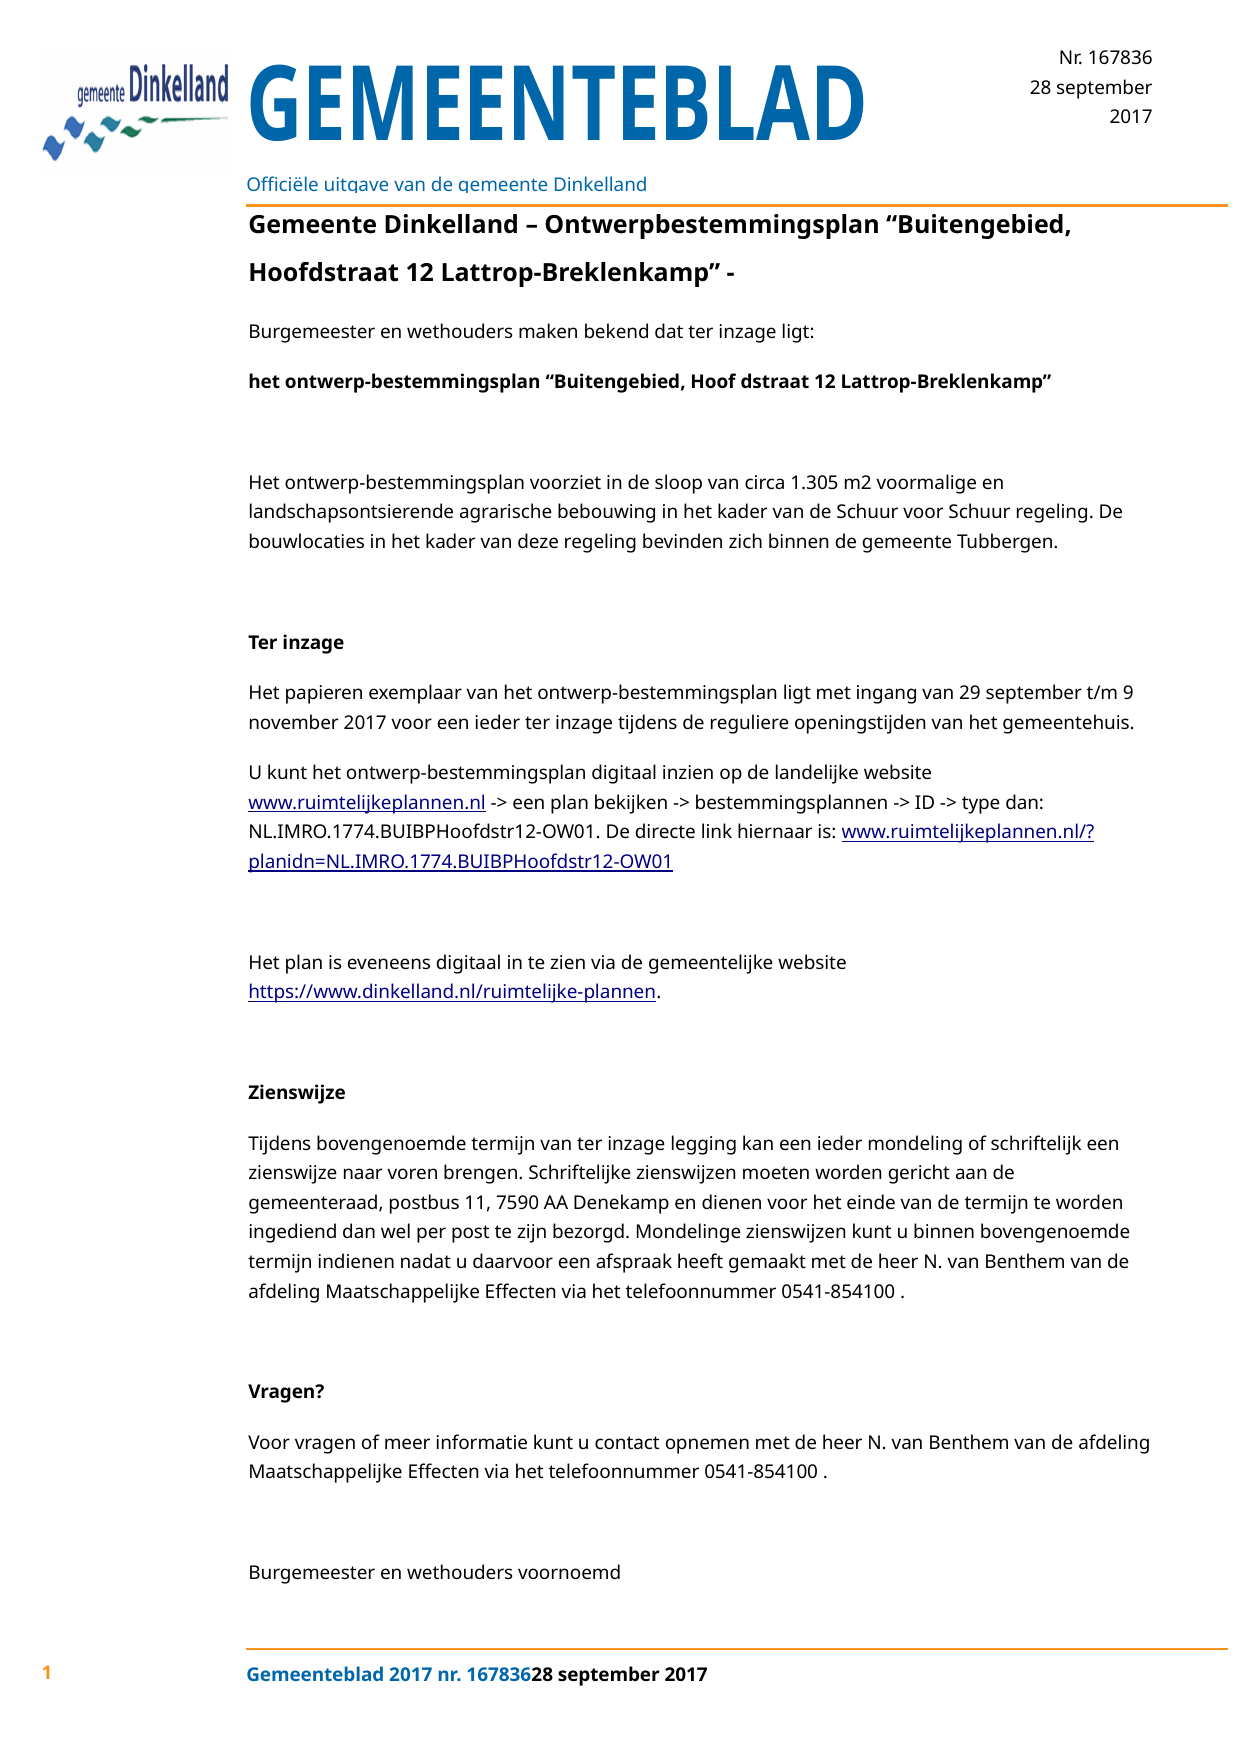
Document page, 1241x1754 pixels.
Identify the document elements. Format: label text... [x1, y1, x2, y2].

text Het plan is eveneens digitaal in te zien via de gemeentelijke website https://www.dinkelland.nl/ruimtelijke-plannen. [248, 949, 1152, 1004]
text Zienswijze [248, 1079, 1152, 1105]
text Tijdens bovengenoemde termijn van ter inzage legging kan een ieder mondeling of schriftelijk een zienswijze naar voren brengen. Schriftelijke zienswijzen moeten worden gericht aan de gemeenteraad, postbus 11, 7590 AA Denekamp en dienen voor het einde van de termijn te worden ingediend dan wel per post te zijn bezorgd. Mondelinge zienswijzen kunt u binnen bovengenoemde termijn indienen nadat u daarvoor een afspraak heeft gemaakt met de heer N. van Benthem van de afdeling Maatschappelijke Effecten via het telefoonnummer 0541-854100 . [248, 1130, 1152, 1304]
text Burgemeester en wethouders maken bekend dat ter inzage ligt: [248, 318, 1152, 344]
text Burgemeester en wethouders voornoemd [248, 1559, 1152, 1585]
text Het ontwerp-bestemmingsplan voorziet in de sloop van circa 1.305 m2 voormalige en landschapsontsierende agrarische bebouwing in het kader van de Schuur voor Schuur regeling. De bouwlocaties in het kader van deze regeling bevinden zich binnen de gemeente Tubbergen. [248, 469, 1152, 554]
picture [41, 47, 231, 172]
text Ter inzage [248, 629, 1152, 655]
text Het papieren exemplaar van het ontwerp-bestemmingsplan ligt met ingang van 29 september t/m 9 november 2017 voor een ieder ter inzage tijdens de reguliere openingstijden van het gemeentehuis. [248, 679, 1152, 735]
text Gemeente Dinkelland – Ontwerpbestemmingsplan “Buitengebied, Hoofdstraat 12 Lattrop-Breklenkamp” - [248, 207, 1152, 288]
text U kunt het ontwerp-bestemmingsplan digitaal inzien op de landelijke website www.ruimtelijkeplannen.nl -> een plan bekijken -> bestemmingsplannen -> ID -> type dan: NL.IMRO.1774.BUIBPHoofdstr12-OW01. De directe link hiernaar is: www.ruimtelijkeplannen.nl/?planidn=NL.IMRO.1774.BUIBPHoofdstr12-OW01 [248, 759, 1152, 874]
text het ontwerp-bestemmingsplan “Buitengebied, Hoof dstraat 12 Lattrop-Breklenkamp” [248, 368, 1152, 394]
text Vragen? [248, 1379, 1152, 1404]
text Voor vragen of meer informatie kunt u contact opnemen met de heer N. van Benthem van de afdeling Maatschappelijke Effecten via het telefoonnummer 0541-854100 . [248, 1429, 1152, 1484]
